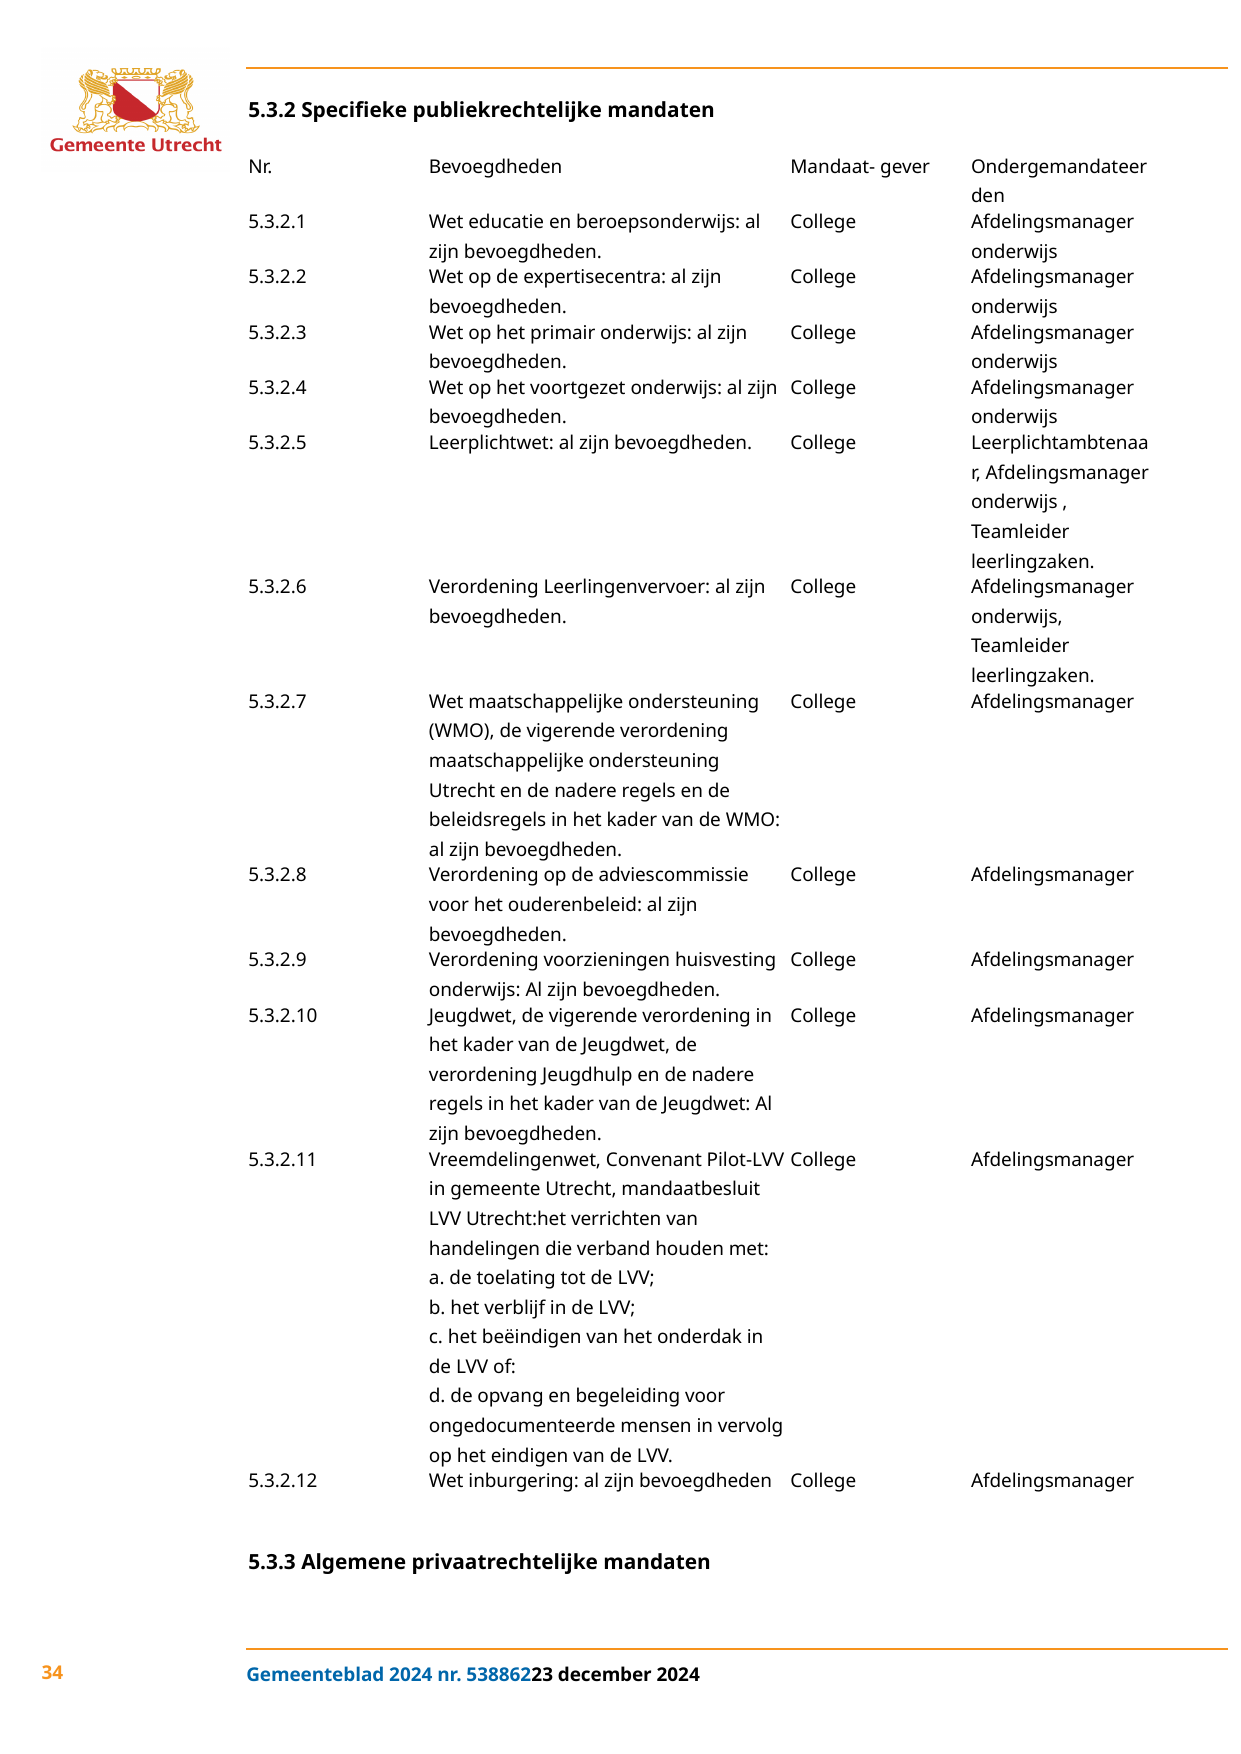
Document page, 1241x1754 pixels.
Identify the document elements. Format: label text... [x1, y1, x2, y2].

table_cell College [790, 430, 971, 573]
table_cell 5.3.2.1 [248, 208, 429, 263]
table_cell Afdelingsmanager [971, 1468, 1152, 1493]
table_cell Afdelingsmanager [971, 688, 1152, 862]
table_cell 5.3.2.9 [248, 947, 429, 1002]
picture [41, 47, 231, 172]
table_cell Wet op het voortgezet onderwijs: al zijn bevoegdheden. [429, 374, 790, 429]
table_cell Wet op de expertisecentra: al zijn bevoegdheden. [429, 264, 790, 319]
table_cell Verordening Leerlingenvervoer: al zijn bevoegdheden. [429, 574, 790, 688]
table_cell 5.3.2.2 [248, 264, 429, 319]
table_cell College [790, 208, 971, 263]
table_cell 5.3.2.10 [248, 1002, 429, 1146]
table_cell College [790, 319, 971, 374]
table_cell 5.3.2.3 [248, 319, 429, 374]
table_cell College [790, 862, 971, 947]
table_cell College [790, 374, 971, 429]
table_cell College [790, 264, 971, 319]
table_cell Verordening voorzieningen huisvesting onderwijs: Al zijn bevoegdheden. [429, 947, 790, 1002]
table_cell Afdelingsmanager [971, 862, 1152, 947]
text 5.3.2 Specifieke publiekrechtelijke mandaten [248, 95, 1152, 123]
table_cell College [790, 574, 971, 688]
table_cell Afdelingsmanager onderwijs [971, 208, 1152, 263]
table_cell Verordening op de adviescommissie voor het ouderenbeleid: al zijn bevoegdheden. [429, 862, 790, 947]
table_cell Wet educatie en beroepsonderwijs: al zijn bevoegdheden. [429, 208, 790, 263]
table_cell College [790, 1002, 971, 1146]
table_cell Afdelingsmanager [971, 947, 1152, 1002]
table_cell 5.3.2.11 [248, 1146, 429, 1467]
table_cell College [790, 1468, 971, 1493]
table_cell 5.3.2.4 [248, 374, 429, 429]
table_cell 5.3.2.6 [248, 574, 429, 688]
table_cell Jeugdwet, de vigerende verordening in het kader van de Jeugdwet, de verordening Jeugdhulp en de nadere regels in het kader van de Jeugdwet: Al zijn bevoegdheden. [429, 1002, 790, 1146]
table_cell Afdelingsmanager [971, 1146, 1152, 1467]
table_cell Afdelingsmanager onderwijs [971, 374, 1152, 429]
table_cell Wet inburgering: al zijn bevoegdheden [429, 1468, 790, 1493]
table_cell Afdelingsmanager onderwijs [971, 264, 1152, 319]
table_cell College [790, 947, 971, 1002]
table_cell College [790, 688, 971, 862]
table_cell Wet op het primair onderwijs: al zijn bevoegdheden. [429, 319, 790, 374]
table_cell 5.3.2.12 [248, 1468, 429, 1493]
table_cell 5.3.2.8 [248, 862, 429, 947]
table_cell Wet maatschappelijke ondersteuning (WMO), de vigerende verordening maatschappelijke ondersteuning Utrecht en de nadere regels en de beleidsregels in het kader van de WMO: al zijn bevoegdheden. [429, 688, 790, 862]
table_header Bevoegdheden [429, 153, 790, 208]
table_cell Afdelingsmanager onderwijs, Teamleider leerlingzaken. [971, 574, 1152, 688]
table_cell 5.3.2.7 [248, 688, 429, 862]
table_cell Leerplichtwet: al zijn bevoegdheden. [429, 430, 790, 573]
table_header Nr. [248, 153, 429, 208]
table_cell Afdelingsmanager [971, 1002, 1152, 1146]
table_header Ondergemandateerden [971, 153, 1152, 208]
table_cell Leerplichtambtenaar, Afdelingsmanager onderwijs , Teamleider leerlingzaken. [971, 430, 1152, 573]
text 5.3.3 Algemene privaatrechtelijke mandaten [248, 1547, 1152, 1575]
table_cell Vreemdelingenwet, Convenant Pilot-LVV in gemeente Utrecht, mandaatbesluit LVV Utrecht:het verrichten van handelingen die verband houden met: a. de toelating tot de LVV; b. het verblijf in de LVV; c. het beëindigen van het onderdak in de LVV of: d. de opvang en begeleiding voor ongedocumenteerde mensen in vervolg op het eindigen van de LVV. [429, 1146, 790, 1467]
table_header Mandaat- gever [790, 153, 971, 208]
table_cell College [790, 1146, 971, 1467]
table_cell Afdelingsmanager onderwijs [971, 319, 1152, 374]
table_cell 5.3.2.5 [248, 430, 429, 573]
